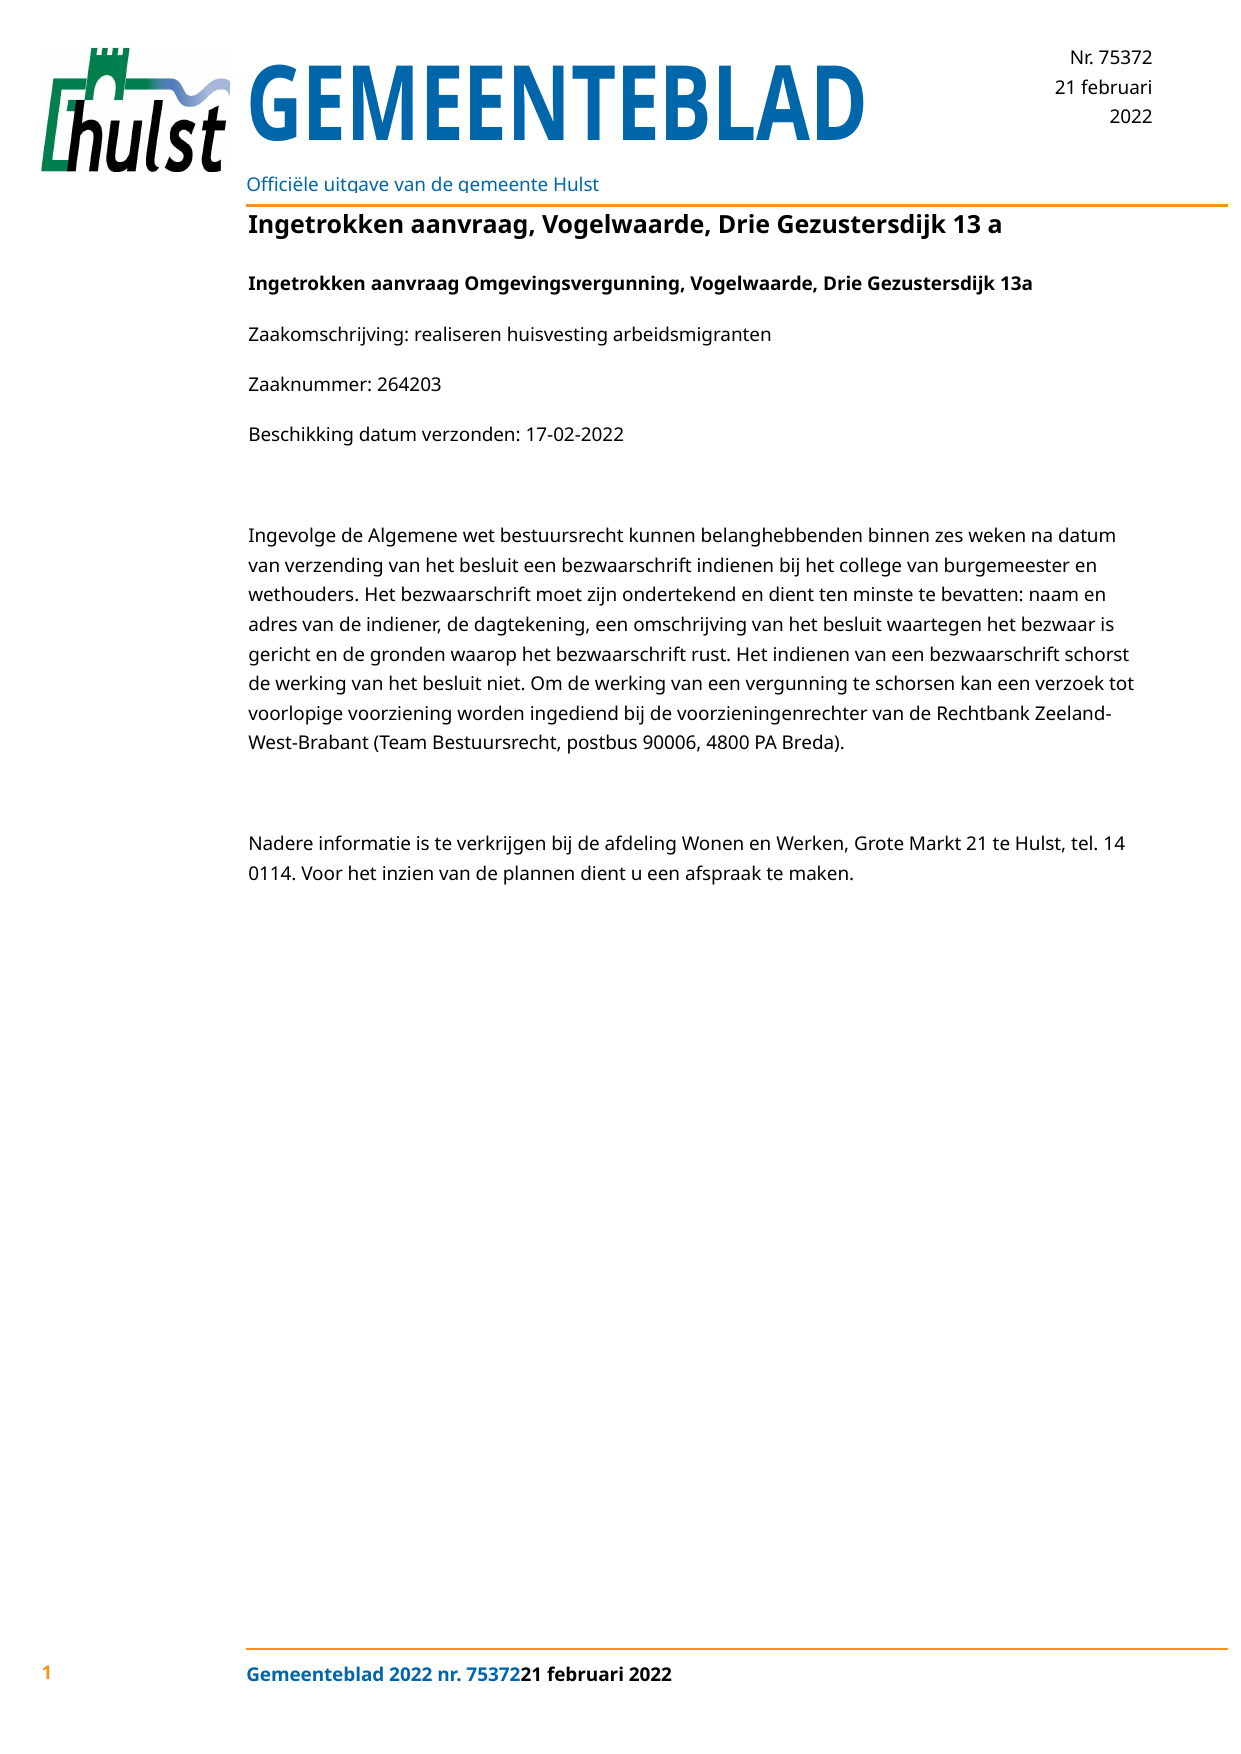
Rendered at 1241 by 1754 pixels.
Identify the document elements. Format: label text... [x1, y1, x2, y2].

text Ingetrokken aanvraag Omgevingsvergunning, Vogelwaarde, Drie Gezustersdijk 13a [248, 270, 1152, 296]
picture [41, 47, 231, 172]
text Zaakomschrijving: realiseren huisvesting arbeidsmigranten [248, 321, 1152, 346]
text Ingetrokken aanvraag, Vogelwaarde, Drie Gezustersdijk 13 a [248, 207, 1152, 241]
text Nadere informatie is te verkrijgen bij de afdeling Wonen en Werken, Grote Markt 21 te Hulst, tel. 14 0114. Voor het inzien van de plannen dient u een afspraak te maken. [248, 830, 1152, 886]
text Beschikking datum verzonden: 17-02-2022 [248, 422, 1152, 447]
text Zaaknummer: 264203 [248, 371, 1152, 397]
text Ingevolge de Algemene wet bestuursrecht kunnen belanghebbenden binnen zes weken na datum van verzending van het besluit een bezwaarschrift indienen bij het college van burgemeester en wethouders. Het bezwaarschrift moet zijn ondertekend en dient ten minste te bevatten: naam en adres van de indiener, de dagtekening, een omschrijving van het besluit waartegen het bezwaar is gericht en de gronden waarop het bezwaarschrift rust. Het indienen van een bezwaarschrift schorst de werking van het besluit niet. Om de werking van een vergunning te schorsen kan een verzoek tot voorlopige voorziening worden ingediend bij de voorzieningenrechter van de Rechtbank Zeeland-West-Brabant (Team Bestuursrecht, postbus 90006, 4800 PA Breda). [248, 522, 1152, 755]
